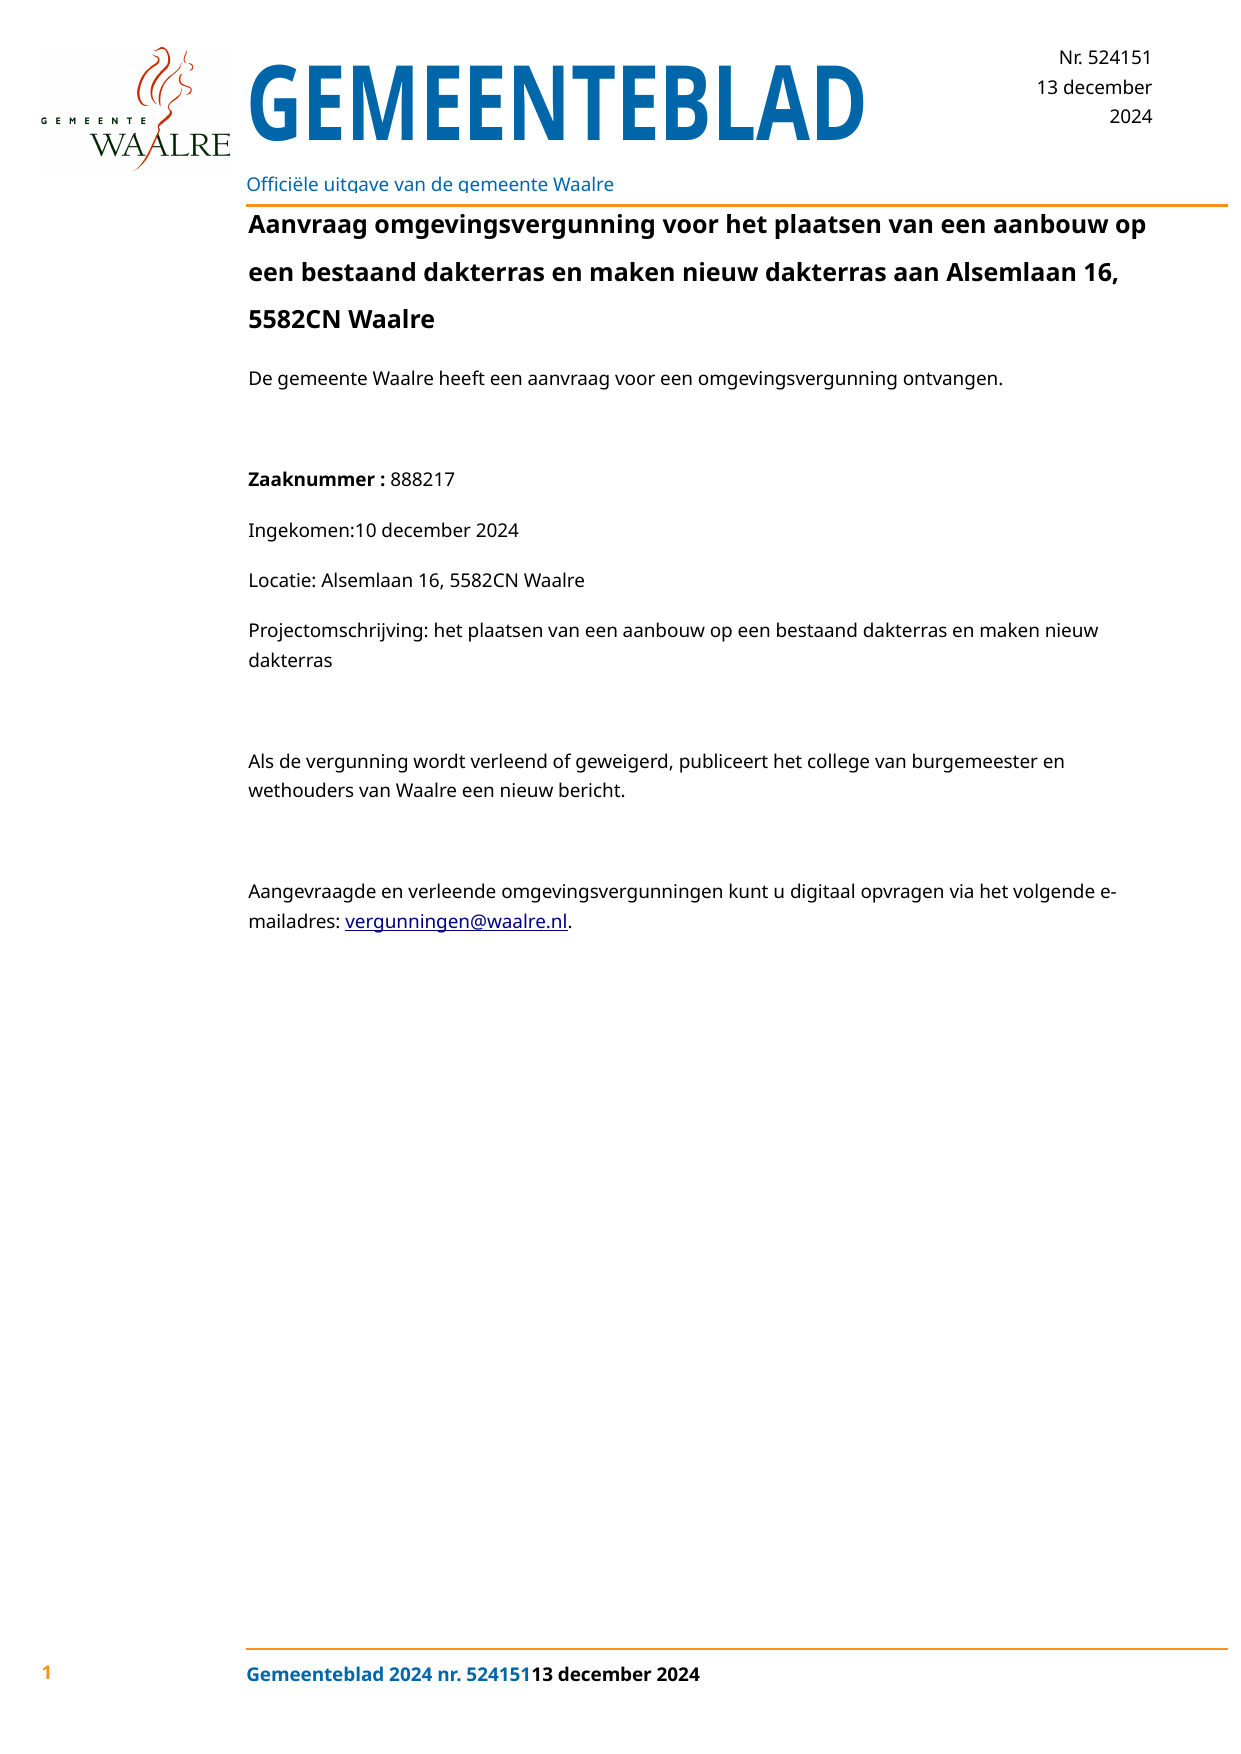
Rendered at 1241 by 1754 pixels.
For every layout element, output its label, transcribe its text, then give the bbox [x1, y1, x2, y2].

text Locatie: Alsemlaan 16, 5582CN Waalre [248, 567, 1152, 593]
text Aangevraagde en verleende omgevingsvergunningen kunt u digitaal opvragen via het volgende e-mailadres: vergunningen@waalre.nl. [248, 878, 1152, 934]
text De gemeente Waalre heeft een aanvraag voor een omgevingsvergunning ontvangen. [248, 366, 1152, 391]
picture [41, 47, 231, 172]
text Zaaknummer : 888217 [248, 466, 1152, 492]
text Projectomschrijving: het plaatsen van een aanbouw op een bestaand dakterras en maken nieuw dakterras [248, 618, 1152, 673]
text Ingekomen:10 december 2024 [248, 517, 1152, 542]
text Aanvraag omgevingsvergunning voor het plaatsen van een aanbouw op een bestaand dakterras en maken nieuw dakterras aan Alsemlaan 16, 5582CN Waalre [248, 207, 1152, 336]
text Als de vergunning wordt verleend of geweigerd, publiceert het college van burgemeester en wethouders van Waalre een nieuw bericht. [248, 748, 1152, 803]
